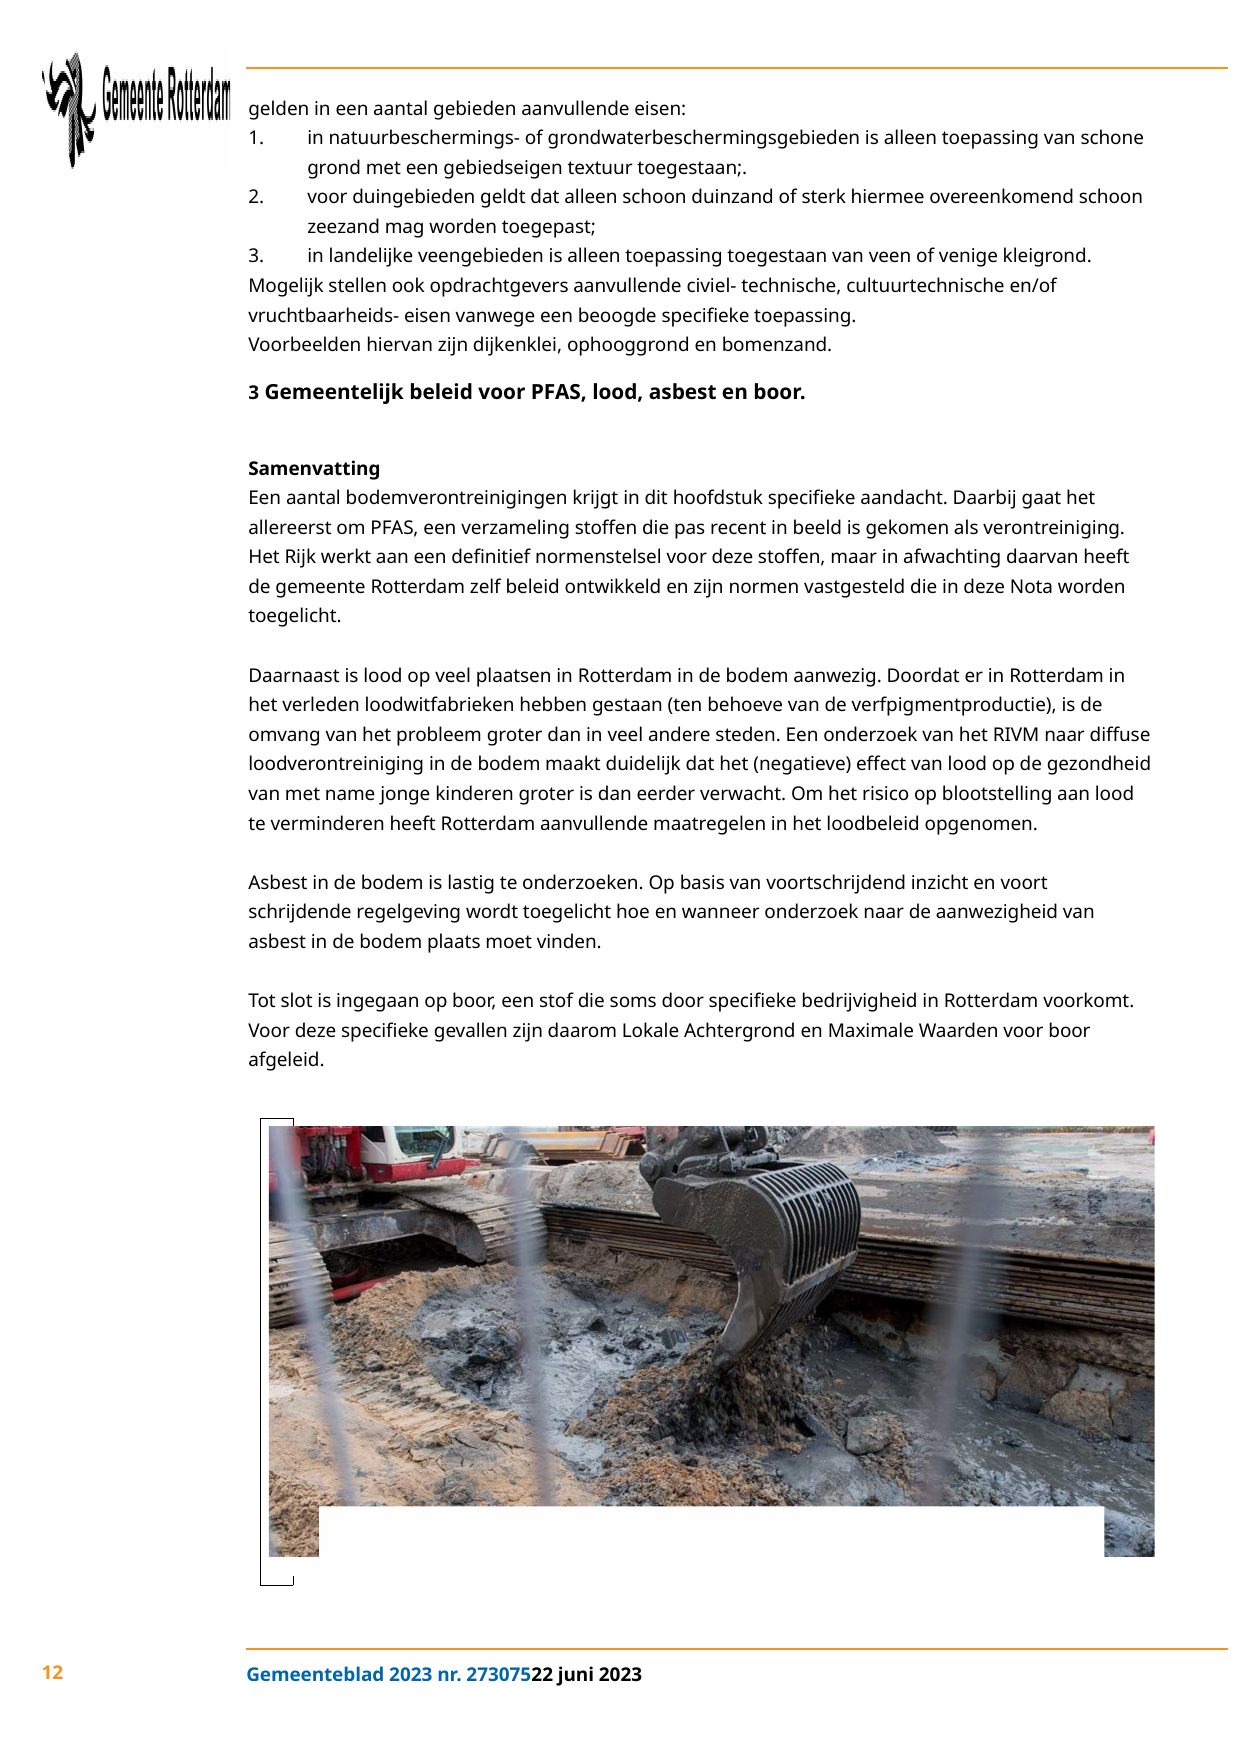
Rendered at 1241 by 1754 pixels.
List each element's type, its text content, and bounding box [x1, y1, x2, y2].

text Samenvatting [248, 455, 1152, 481]
picture [268, 1126, 1155, 1576]
text Daarnaast is lood op veel plaatsen in Rotterdam in de bodem aanwezig. Doordat er in Rotterdam in het verleden loodwitfabrieken hebben gestaan (ten behoeve van de verfpigmentproductie), is de omvang van het probleem groter dan in veel andere steden. Een onderzoek van het RIVM naar diffuse loodverontreiniging in de bodem maakt duidelijk dat het (negatieve) effect van lood op de gezondheid van met name jonge kinderen groter is dan eerder verwacht. Om het risico op blootstelling aan lood te verminderen heeft Rotterdam aanvullende maatregelen in het loodbeleid opgenomen. [248, 662, 1152, 836]
text gelden in een aantal gebieden aanvullende eisen: [248, 95, 1152, 121]
text Asbest in de bodem is lastig te onderzoeken. Op basis van voortschrijdend inzicht en voort­ schrijdende regelgeving wordt toegelicht hoe en wanneer onderzoek naar de aanwezigheid van asbest in de bodem plaats moet vinden. [248, 869, 1152, 954]
text Een aantal bodemverontreinigingen krijgt in dit hoofdstuk specifieke aandacht. Daarbij gaat het allereerst om PFAS, een verzameling stoffen die pas recent in beeld is gekomen als verontreiniging. Het Rijk werkt aan een definitief normenstelsel voor deze stoffen, maar in afwachting daarvan heeft de gemeente Rotterdam zelf beleid ontwikkeld en zijn normen vastgesteld die in deze Nota worden toegelicht. [248, 484, 1152, 628]
text Tot slot is ingegaan op boor, een stof die soms door specifieke bedrijvigheid in Rotterdam voorkomt. Voor deze specifieke gevallen zijn daarom Lokale Achtergrond­ en Maximale Waarden voor boor afgeleid. [248, 987, 1152, 1072]
text Mogelijk stellen ook opdrachtgevers aanvullende civiel- technische, cultuurtechnische en/of vruchtbaarheids- eisen vanwege een beoogde specifieke toepassing. [248, 272, 1152, 328]
text Voorbeelden hiervan zijn dijkenklei, ophooggrond en bomenzand. [248, 331, 1152, 357]
text 3 Gemeentelijk beleid voor PFAS, lood, asbest en boor. [248, 377, 1152, 406]
list voor duingebieden geldt dat alleen schoon duinzand of sterk hiermee overeenkomend schoon zeezand mag worden toegepast; [248, 183, 1152, 239]
picture [41, 47, 231, 172]
list in natuurbeschermings- of grondwaterbeschermingsgebieden is alleen toepassing van schone grond met een gebiedseigen textuur toegestaan;. [248, 124, 1152, 180]
list in landelijke veengebieden is alleen toepassing toegestaan van veen of venige kleigrond. [248, 243, 1152, 268]
